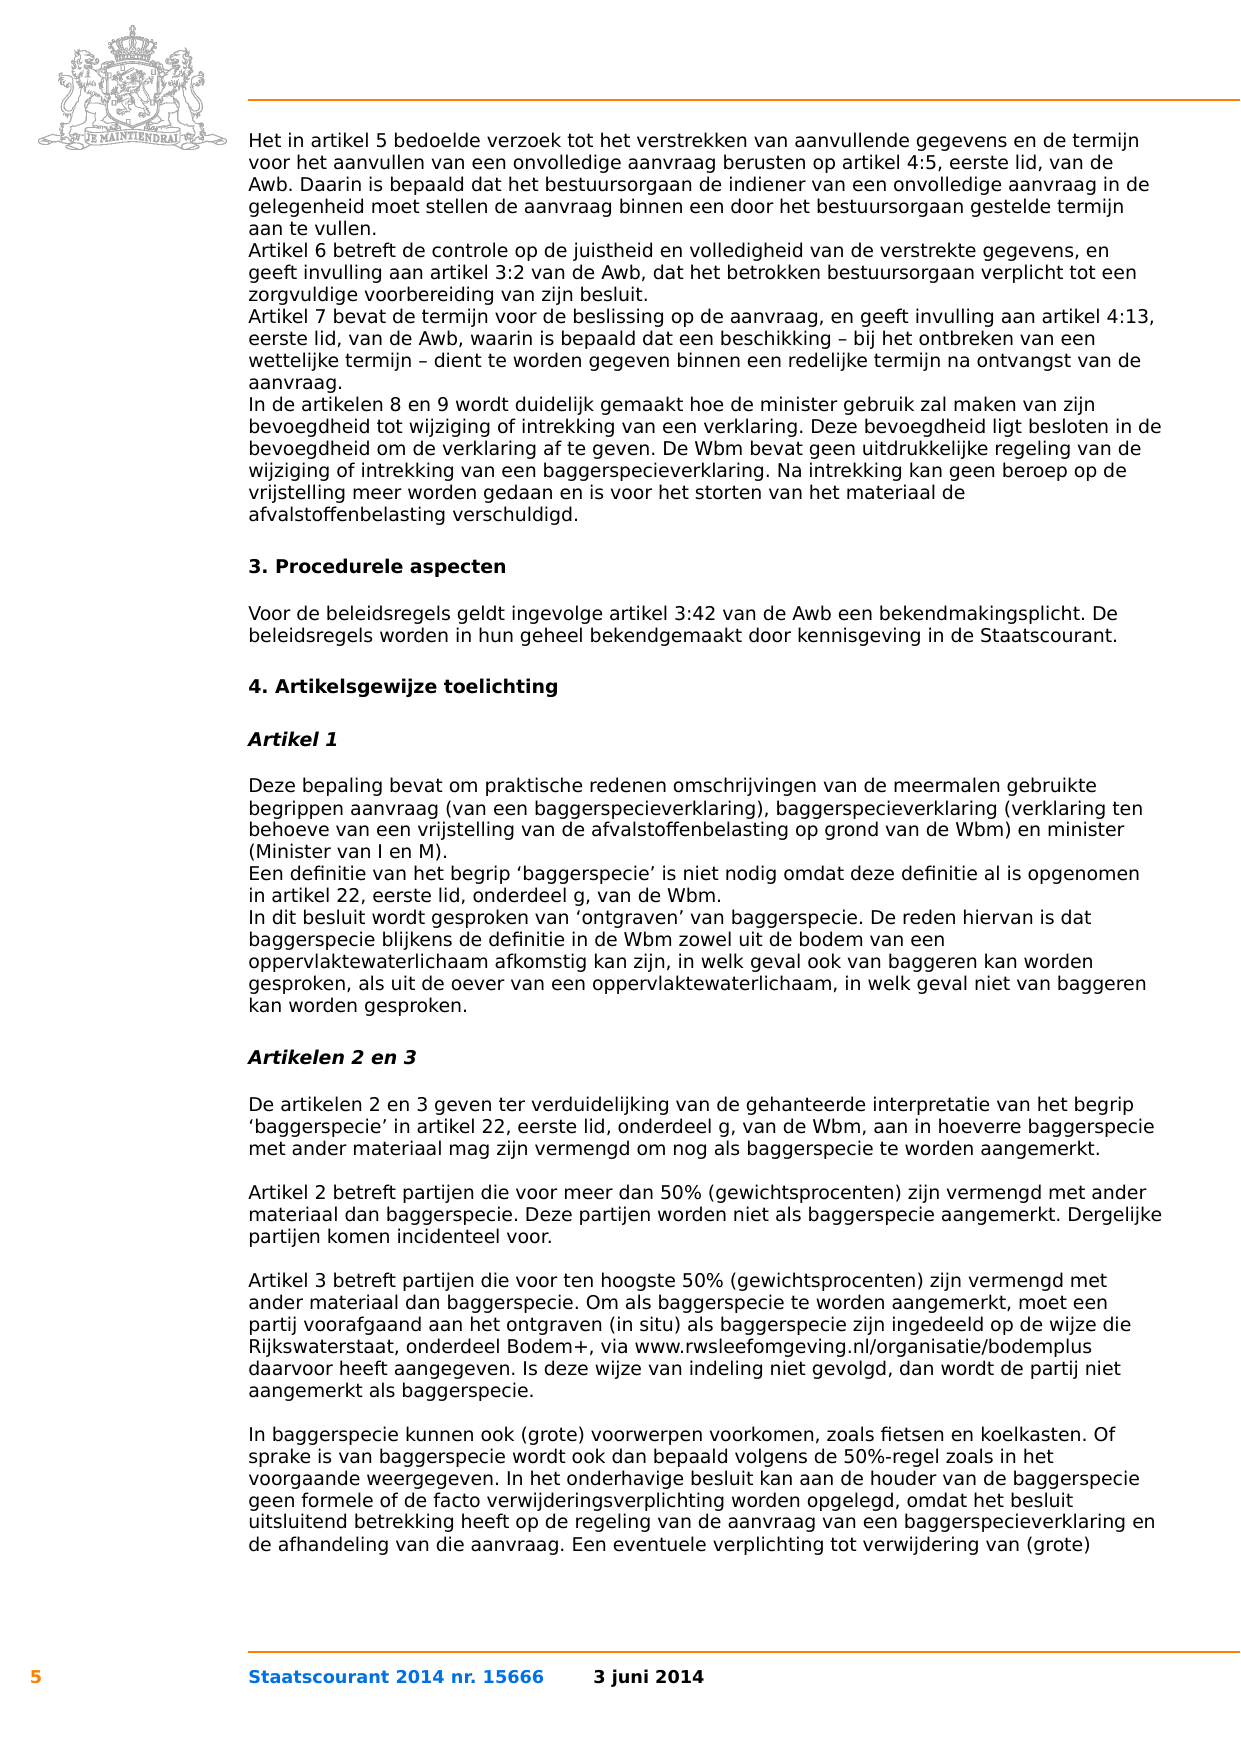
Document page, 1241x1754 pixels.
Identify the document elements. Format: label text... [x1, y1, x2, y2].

text Een definitie van het begrip ‘baggerspecie’ is niet nodig omdat deze definitie al is opgenomen in artikel 22, eerste lid, onderdeel g, van de Wbm. [248, 863, 1163, 907]
text Deze bepaling bevat om praktische redenen omschrijvingen van de meermalen gebruikte begrippen aanvraag (van een baggerspecieverklaring), baggerspecieverklaring (verklaring ten behoeve van een vrijstelling van de afvalstoffenbelasting op grond van de Wbm) en minister (Minister van I en M). [248, 775, 1163, 863]
text Artikel 2 betreft partijen die voor meer dan 50% (gewichtsprocenten) zijn vermengd met ander materiaal dan baggerspecie. Deze partijen worden niet als baggerspecie aangemerkt. Dergelijke partijen komen incidenteel voor. [248, 1182, 1163, 1248]
subtitle 3. Procedurele aspecten [248, 556, 1163, 577]
subtitle Artikelen 2 en 3 [248, 1047, 1163, 1069]
text De artikelen 2 en 3 geven ter verduidelijking van de gehanteerde interpretatie van het begrip ‘baggerspecie’ in artikel 22, eerste lid, onderdeel g, van de Wbm, aan in hoeverre baggerspecie met ander materiaal mag zijn vermengd om nog als baggerspecie te worden aangemerkt. [248, 1094, 1163, 1160]
text Het in artikel 5 bedoelde verzoek tot het verstrekken van aanvullende gegevens en de termijn voor het aanvullen van een onvolledige aanvraag berusten op artikel 4:5, eerste lid, van de Awb. Daarin is bepaald dat het bestuursorgaan de indiener van een onvolledige aanvraag in de gelegenheid moet stellen de aanvraag binnen een door het bestuursorgaan gestelde termijn aan te vullen. [248, 130, 1163, 240]
subtitle 4. Artikelsgewijze toelichting [248, 676, 1163, 698]
text Artikel 6 betreft de controle op de juistheid en volledigheid van de verstrekte gegevens, en geeft invulling aan artikel 3:2 van de Awb, dat het betrokken bestuursorgaan verplicht tot een zorgvuldige voorbereiding van zijn besluit. [248, 240, 1163, 306]
text Artikel 3 betreft partijen die voor ten hoogste 50% (gewichtsprocenten) zijn vermengd met ander materiaal dan baggerspecie. Om als baggerspecie te worden aangemerkt, moet een partij voorafgaand aan het ontgraven (in situ) als baggerspecie zijn ingedeeld op de wijze die Rijkswaterstaat, onderdeel Bodem+, via www.rwsleefomgeving.nl/organisatie/bodemplus daarvoor heeft aangegeven. Is deze wijze van indeling niet gevolgd, dan wordt de partij niet aangemerkt als baggerspecie. [248, 1270, 1163, 1402]
text Voor de beleidsregels geldt ingevolge artikel 3:42 van de Awb een bekendmakingsplicht. De beleidsregels worden in hun geheel bekendgemaakt door kennisgeving in de Staatscourant. [248, 602, 1163, 646]
text In de artikelen 8 en 9 wordt duidelijk gemaakt hoe de minister gebruik zal maken van zijn bevoegdheid tot wijziging of intrekking van een verklaring. Deze bevoegdheid ligt besloten in de bevoegdheid om de verklaring af te geven. De Wbm bevat geen uitdrukkelijke regeling van de wijziging of intrekking van een baggerspecieverklaring. Na intrekking kan geen beroep op de vrijstelling meer worden gedaan en is voor het storten van het materiaal de afvalstoffenbelasting verschuldigd. [248, 394, 1163, 526]
subtitle Artikel 1 [248, 728, 1163, 750]
text In dit besluit wordt gesproken van ‘ontgraven’ van baggerspecie. De reden hiervan is dat baggerspecie blijkens de definitie in de Wbm zowel uit de bodem van een oppervlaktewaterlichaam afkomstig kan zijn, in welk geval ook van baggeren kan worden gesproken, als uit de oever van een oppervlaktewaterlichaam, in welk geval niet van baggeren kan worden gesproken. [248, 907, 1163, 1017]
picture [38, 25, 227, 150]
text In baggerspecie kunnen ook (grote) voorwerpen voorkomen, zoals fietsen en koelkasten. Of sprake is van baggerspecie wordt ook dan bepaald volgens de 50%-regel zoals in het voorgaande weergegeven. In het onderhavige besluit kan aan de houder van de baggerspecie geen formele of de facto verwijderingsverplichting worden opgelegd, omdat het besluit uitsluitend betrekking heeft op de regeling van de aanvraag van een baggerspecieverklaring en de afhandeling van die aanvraag. Een eventuele verplichting tot verwijdering van (grote) [248, 1423, 1163, 1555]
text Artikel 7 bevat de termijn voor de beslissing op de aanvraag, en geeft invulling aan artikel 4:13, eerste lid, van de Awb, waarin is bepaald dat een beschikking – bij het ontbreken van een wettelijke termijn – dient te worden gegeven binnen een redelijke termijn na ontvangst van de aanvraag. [248, 306, 1163, 394]
